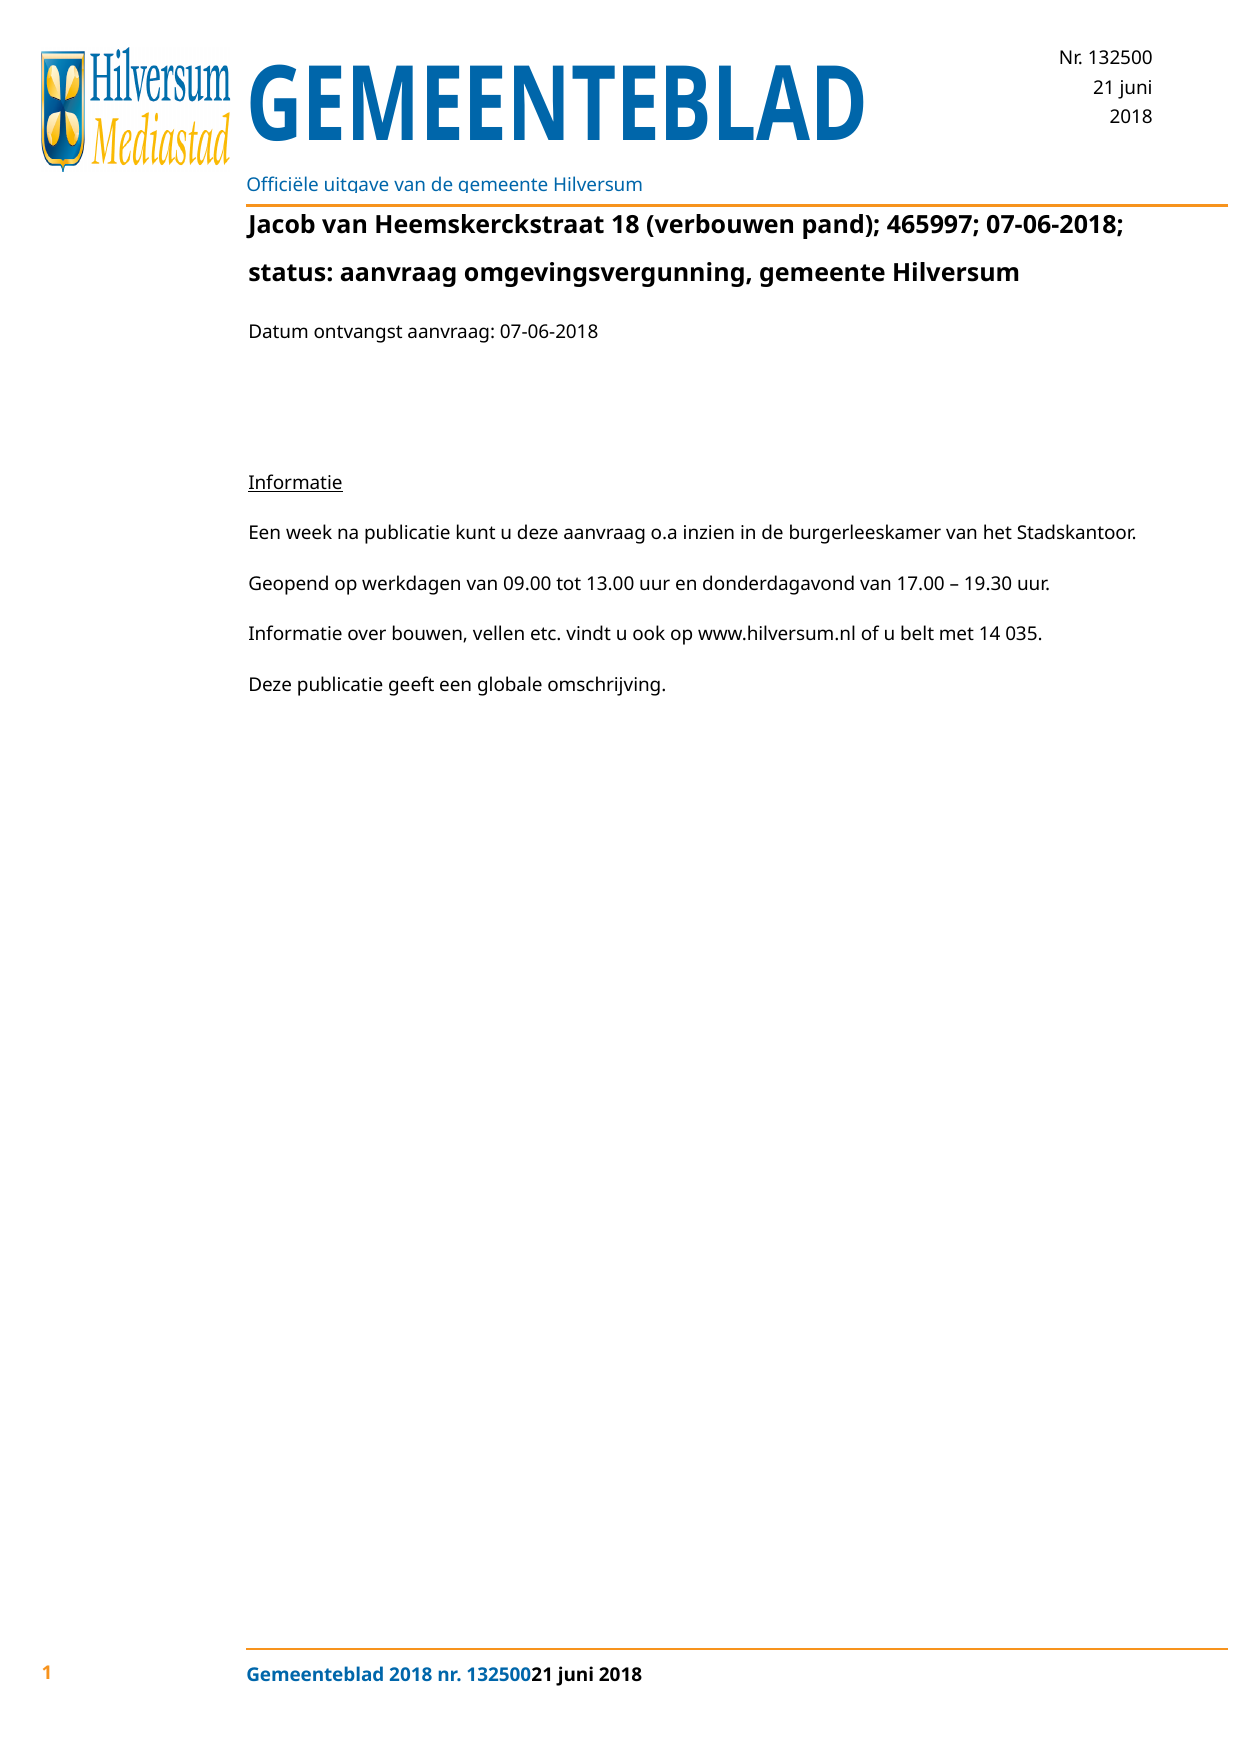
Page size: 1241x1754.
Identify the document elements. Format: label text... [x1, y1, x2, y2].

text Jacob van Heemskerckstraat 18 (verbouwen pand); 465997; 07-06-2018; status: aanvraag omgevingsvergunning, gemeente Hilversum [248, 207, 1152, 288]
text Geopend op werkdagen van 09.00 tot 13.00 uur en donderdagavond van 17.00 – 19.30 uur. [248, 570, 1152, 596]
text Deze publicatie geeft een globale omschrijving. [248, 671, 1152, 697]
text Datum ontvangst aanvraag: 07-06-2018 [248, 318, 1152, 344]
text Een week na publicatie kunt u deze aanvraag o.a inzien in de burgerleeskamer van het Stadskantoor. [248, 519, 1152, 545]
text Informatie [248, 469, 1152, 495]
text Informatie over bouwen, vellen etc. vindt u ook op www.hilversum.nl of u belt met 14 035. [248, 620, 1152, 646]
picture [41, 47, 231, 172]
